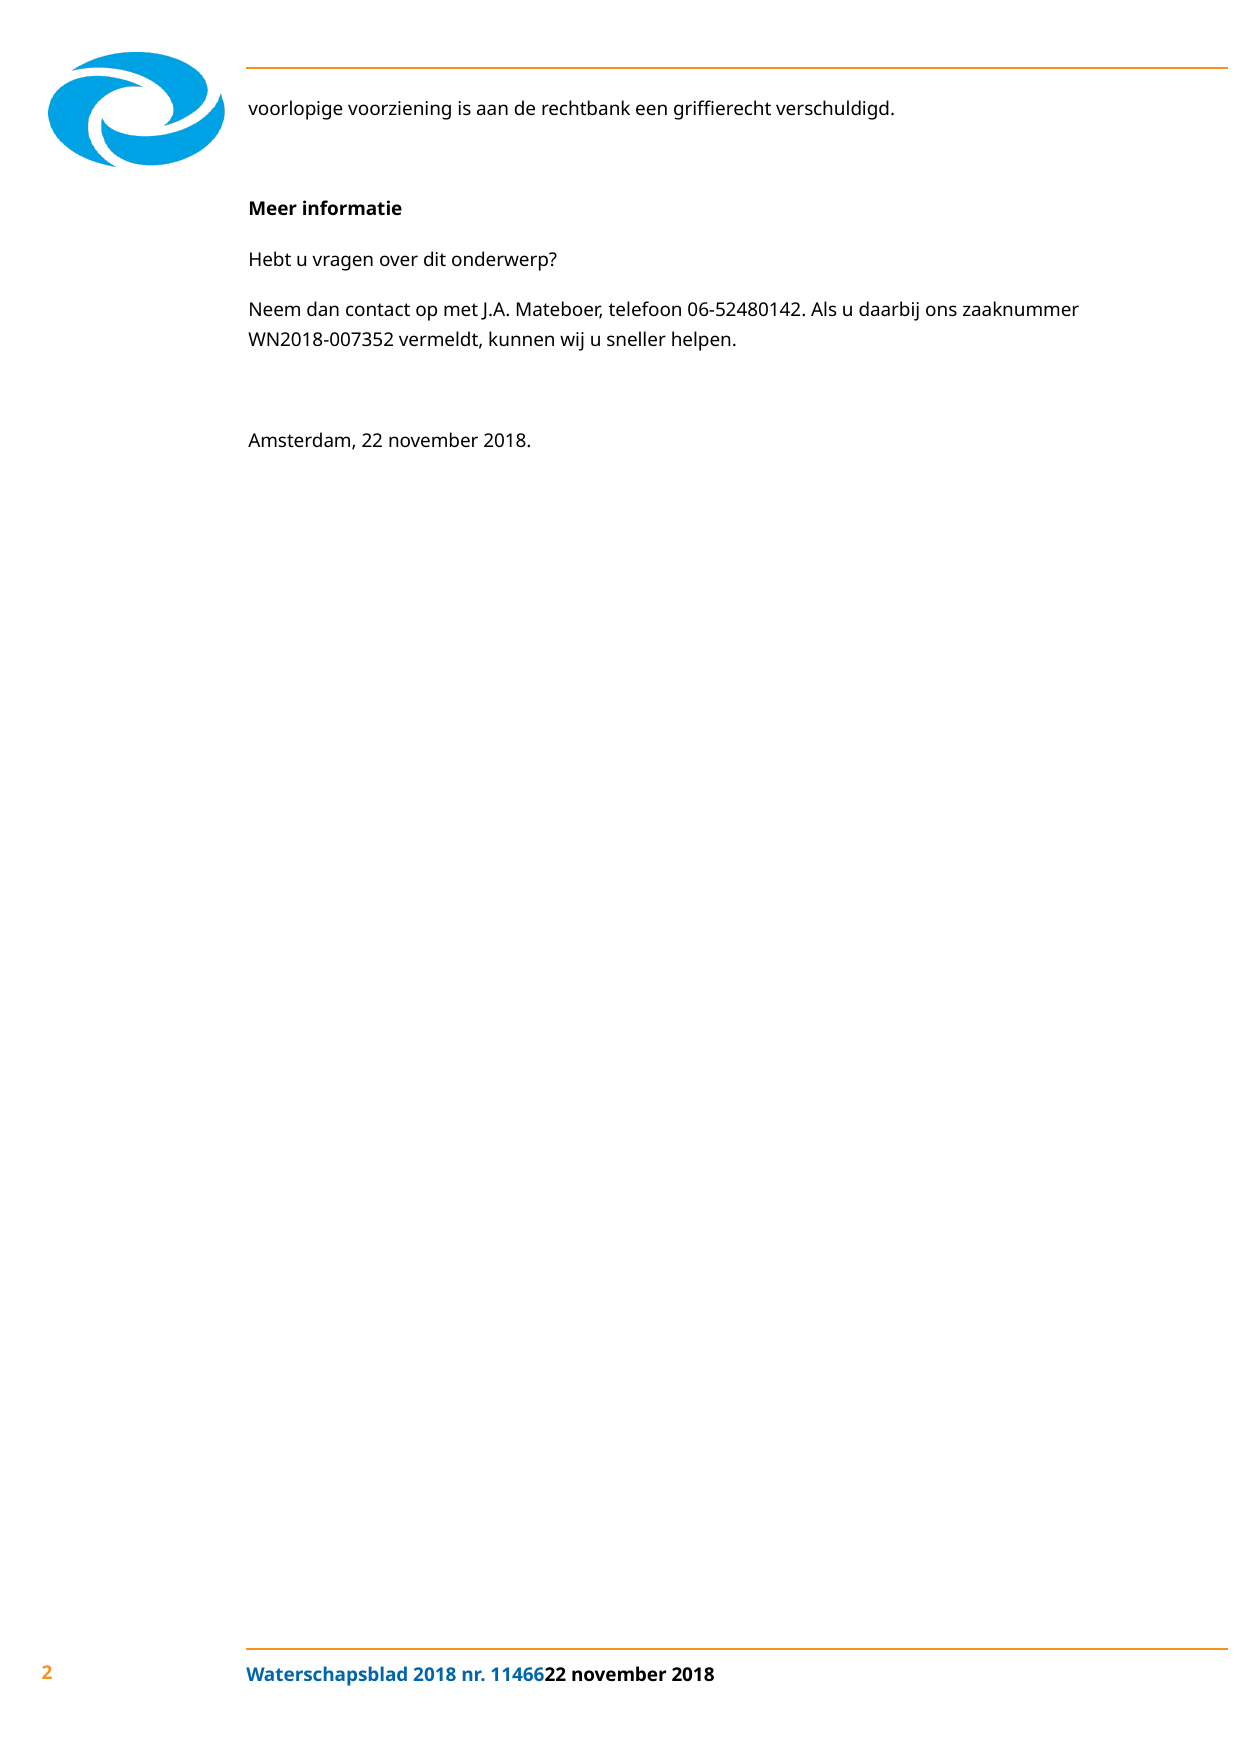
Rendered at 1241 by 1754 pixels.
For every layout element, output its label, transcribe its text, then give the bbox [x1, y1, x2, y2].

text Neem dan contact op met J.A. Mateboer, telefoon 06-52480142. Als u daarbij ons zaaknummer WN2018-007352 vermeldt, kunnen wij u sneller helpen. [248, 296, 1152, 352]
text Meer informatie [248, 196, 1152, 221]
text Hebt u vragen over dit onderwerp? [248, 246, 1152, 272]
text voorlopige voorziening is aan de rechtbank een griffierecht verschuldigd. [248, 95, 1152, 121]
text Amsterdam, 22 november 2018. [248, 427, 1152, 453]
picture [41, 47, 231, 172]
